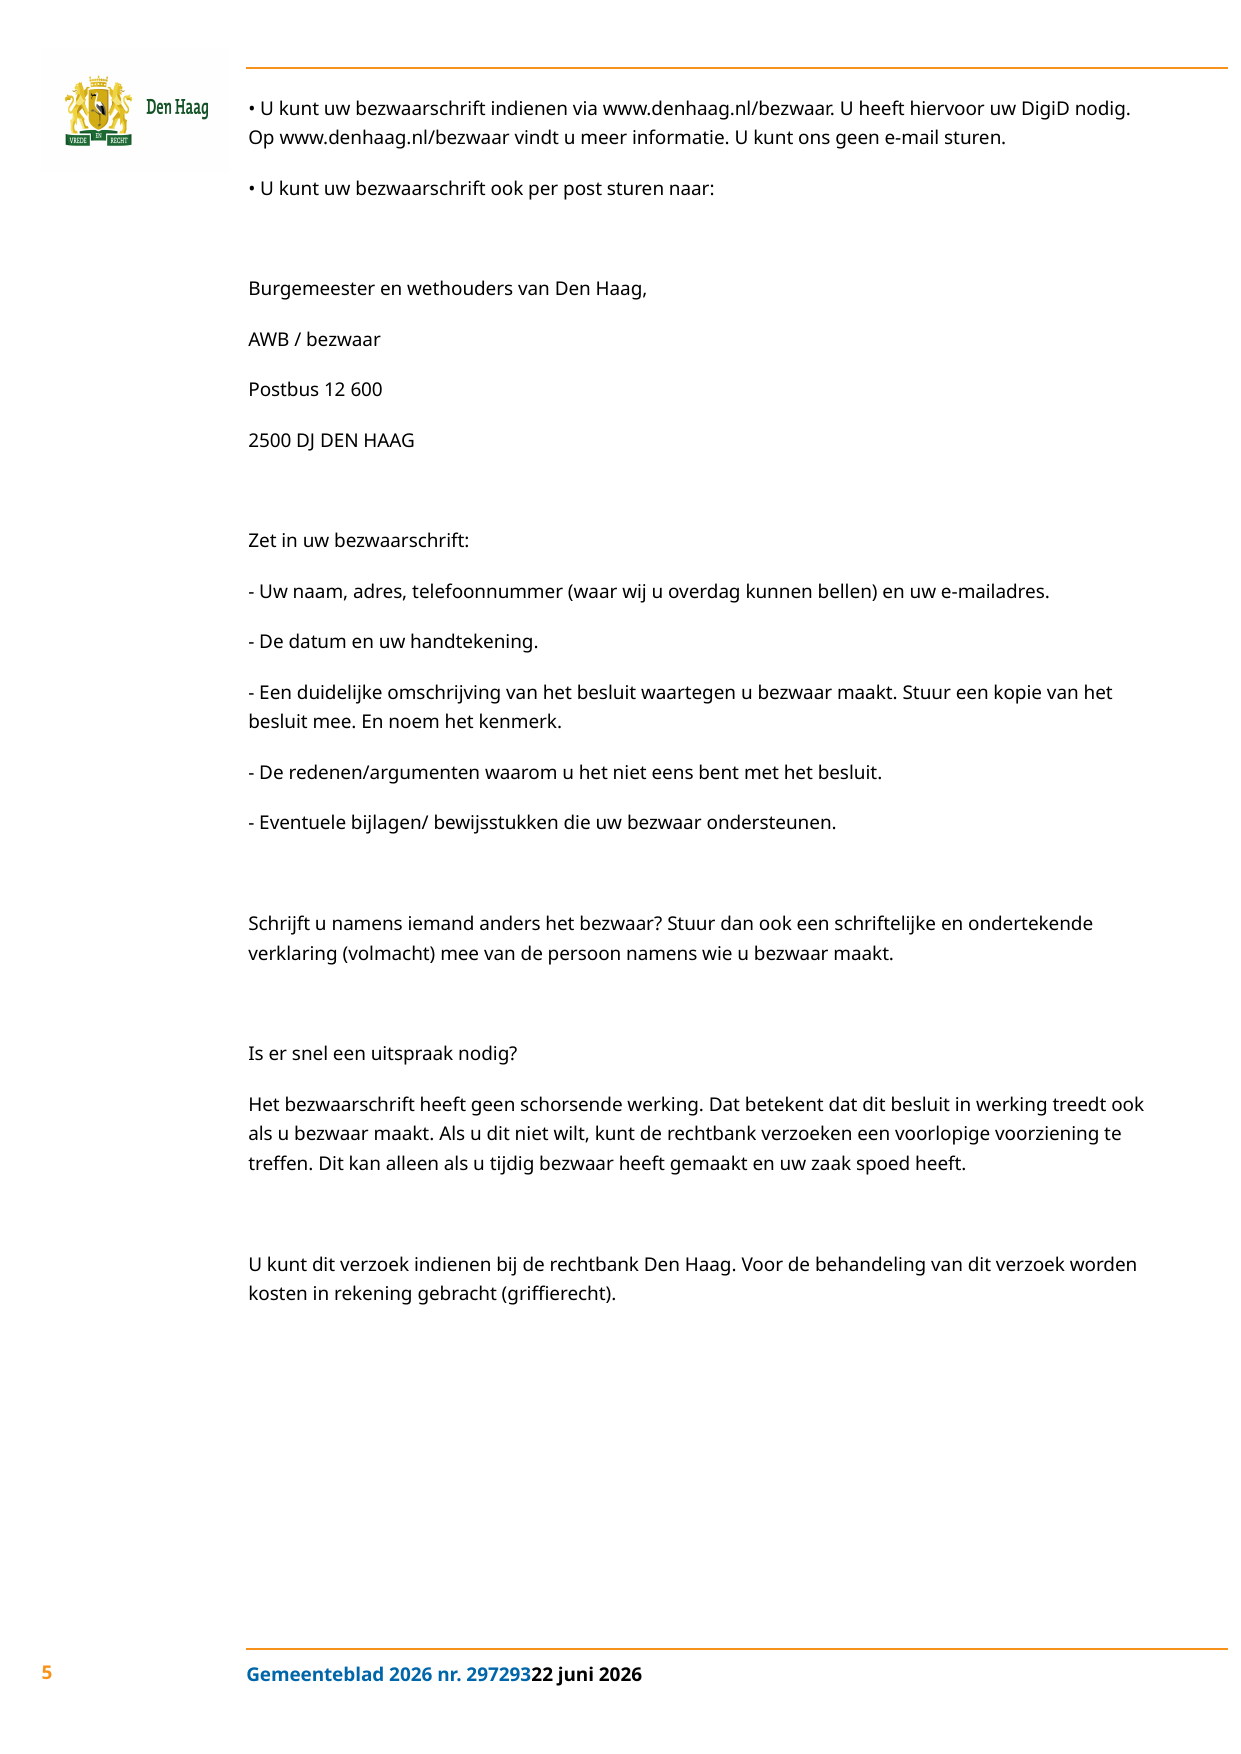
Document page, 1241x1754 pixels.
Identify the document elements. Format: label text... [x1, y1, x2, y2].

text - Uw naam, adres, telefoonnummer (waar wij u overdag kunnen bellen) en uw e-mailadres. [248, 578, 1152, 604]
text - Een duidelijke omschrijving van het besluit waartegen u bezwaar maakt. Stuur een kopie van het besluit mee. En noem het kenmerk. [248, 679, 1152, 734]
text Het bezwaarschrift heeft geen schorsende werking. Dat betekent dat dit besluit in werking treedt ook als u bezwaar maakt. Als u dit niet wilt, kunt de rechtbank verzoeken een voorlopige voorziening te treffen. Dit kan alleen als u tijdig bezwaar heeft gemaakt en uw zaak spoed heeft. [248, 1091, 1152, 1176]
text Zet in uw bezwaarschrift: [248, 528, 1152, 553]
text Burgemeester en wethouders van Den Haag, [248, 276, 1152, 301]
text - De datum en uw handtekening. [248, 628, 1152, 654]
text 2500 DJ DEN HAAG [248, 427, 1152, 453]
text - Eventuele bijlagen/ bewijsstukken die uw bezwaar ondersteunen. [248, 809, 1152, 835]
text AWB / bezwaar [248, 326, 1152, 352]
picture [41, 47, 231, 172]
text Postbus 12 600 [248, 376, 1152, 402]
text U kunt dit verzoek indienen bij de rechtbank Den Haag. Voor de behandeling van dit verzoek worden kosten in rekening gebracht (griffierecht). [248, 1251, 1152, 1306]
text • U kunt uw bezwaarschrift indienen via www.denhaag.nl/bezwaar. U heeft hiervoor uw DigiD nodig. Op www.denhaag.nl/bezwaar vindt u meer informatie. U kunt ons geen e-mail sturen. [248, 95, 1152, 150]
text Schrijft u namens iemand anders het bezwaar? Stuur dan ook een schriftelijke en ondertekende verklaring (volmacht) mee van de persoon namens wie u bezwaar maakt. [248, 910, 1152, 966]
text • U kunt uw bezwaarschrift ook per post sturen naar: [248, 175, 1152, 201]
text Is er snel een uitspraak nodig? [248, 1041, 1152, 1066]
text - De redenen/argumenten waarom u het niet eens bent met het besluit. [248, 759, 1152, 785]
